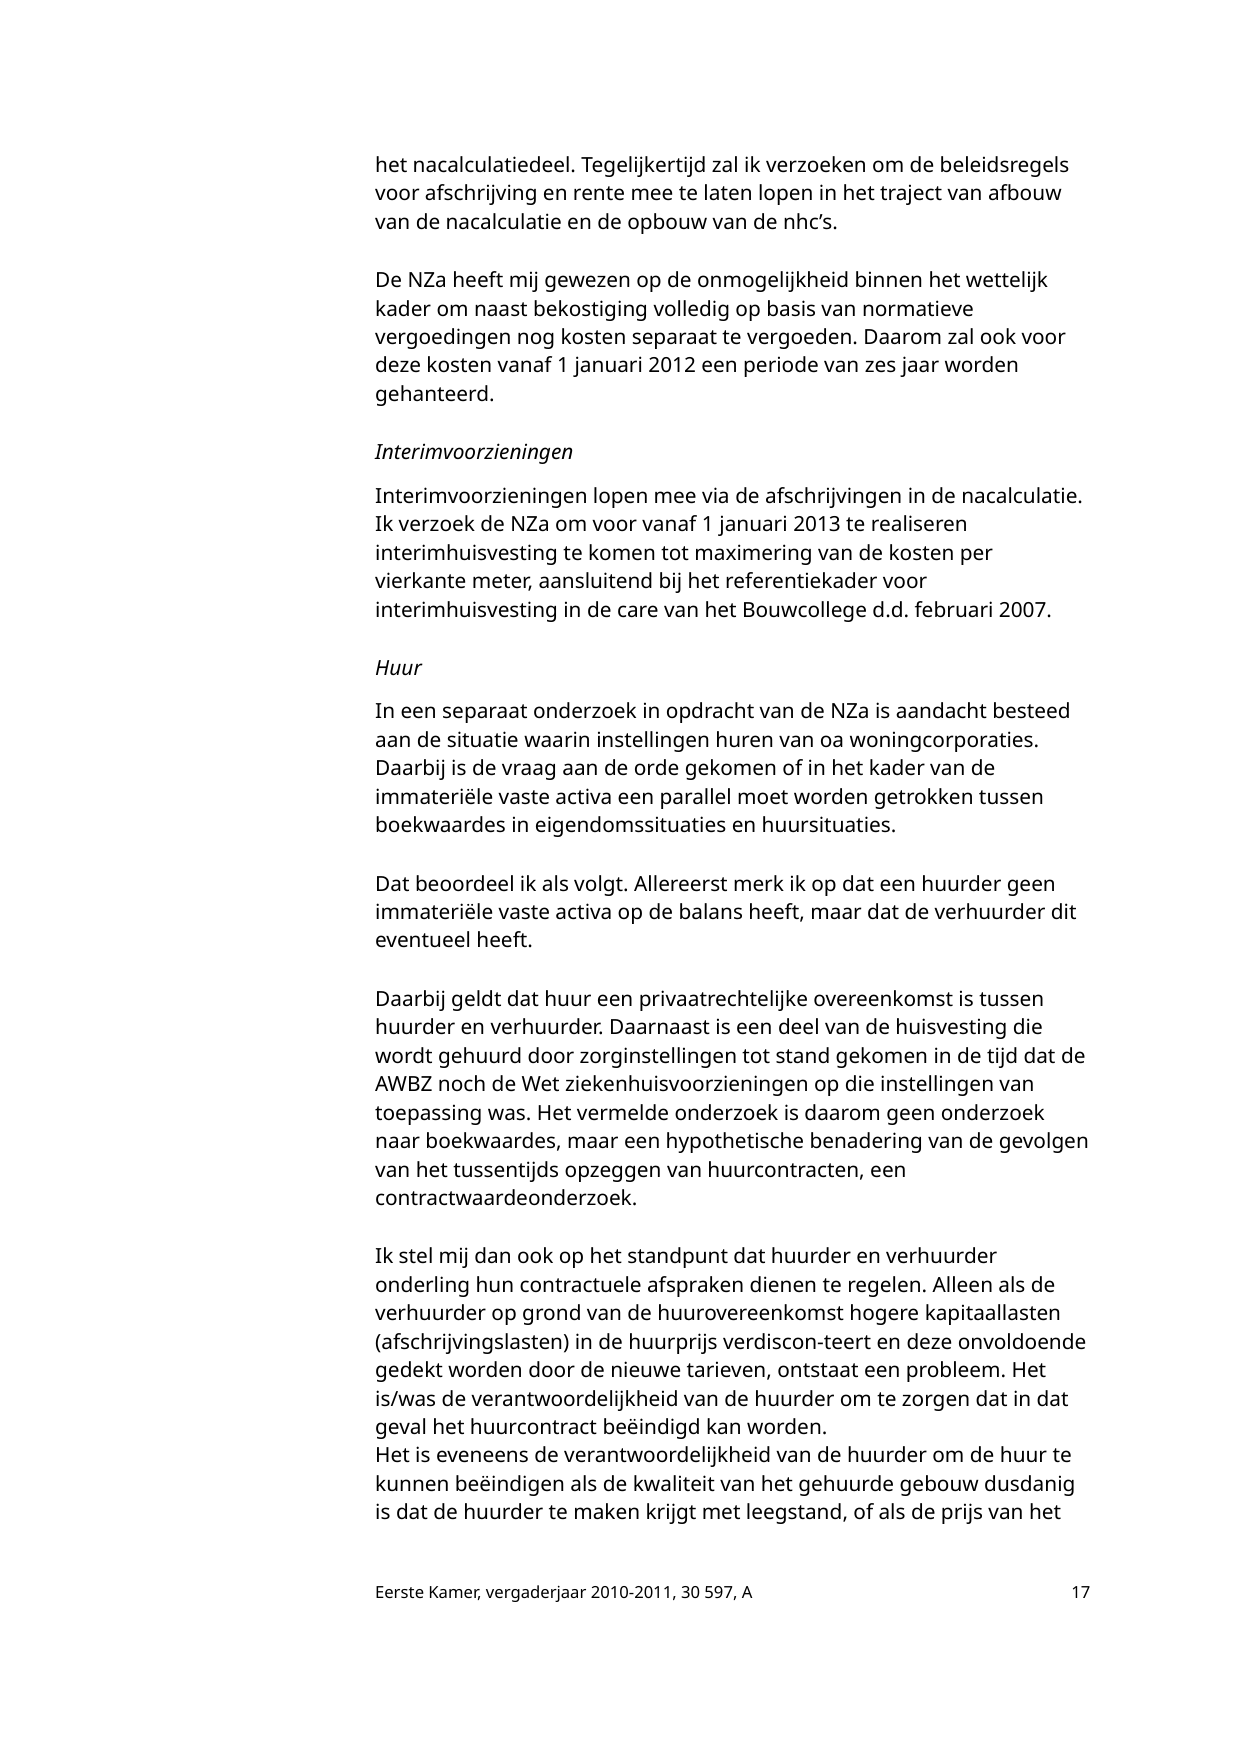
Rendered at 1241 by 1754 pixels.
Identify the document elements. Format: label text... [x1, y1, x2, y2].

text Het is eveneens de verantwoordelijkheid van de huurder om de huur te kunnen beëindigen als de kwaliteit van het gehuurde gebouw dusdanig is dat de huurder te maken krijgt met leegstand, of als de prijs van het [375, 1441, 1090, 1526]
text In een separaat onderzoek in opdracht van de NZa is aandacht besteed aan de situatie waarin instellingen huren van oa woningcorporaties. Daarbij is de vraag aan de orde gekomen of in het kader van de immateriële vaste activa een parallel moet worden getrokken tussen boekwaardes in eigendomssituaties en huursituaties. [375, 697, 1090, 839]
text het nacalculatiedeel. Tegelijkertijd zal ik verzoeken om de beleidsregels voor afschrijving en rente mee te laten lopen in het traject van afbouw van de nacalculatie en de opbouw van de nhc’s. [375, 150, 1090, 235]
text Ik stel mij dan ook op het standpunt dat huurder en verhuurder onderling hun contractuele afspraken dienen te regelen. Alleen als de verhuurder op grond van de huurovereenkomst hogere kapitaallasten (afschrijvingslasten) in de huurprijs verdiscon-teert en deze onvoldoende gedekt worden door de nieuwe tarieven, ontstaat een probleem. Het is/was de verantwoordelijkheid van de huurder om te zorgen dat in dat geval het huurcontract beëindigd kan worden. [375, 1242, 1090, 1441]
text Interimvoorzieningen [375, 437, 1090, 466]
text Daarbij geldt dat huur een privaatrechtelijke overeenkomst is tussen huurder en verhuurder. Daarnaast is een deel van de huisvesting die wordt gehuurd door zorginstellingen tot stand gekomen in de tijd dat de AWBZ noch de Wet ziekenhuisvoorzieningen op die instellingen van toepassing was. Het vermelde onderzoek is daarom geen onderzoek naar boekwaardes, maar een hypothetische benadering van de gevolgen van het tussentijds opzeggen van huurcontracten, een contractwaardeonderzoek. [375, 984, 1090, 1212]
text Huur [375, 653, 1090, 682]
text Dat beoordeel ik als volgt. Allereerst merk ik op dat een huurder geen immateriële vaste activa op de balans heeft, maar dat de verhuurder dit eventueel heeft. [375, 869, 1090, 954]
text De NZa heeft mij gewezen op de onmogelijkheid binnen het wettelijk kader om naast bekostiging volledig op basis van normatieve vergoedingen nog kosten separaat te vergoeden. Daarom zal ook voor deze kosten vanaf 1 januari 2012 een periode van zes jaar worden gehanteerd. [375, 265, 1090, 407]
text Interimvoorzieningen lopen mee via de afschrijvingen in de nacalculatie. Ik verzoek de NZa om voor vanaf 1 januari 2013 te realiseren interimhuisvesting te komen tot maximering van de kosten per vierkante meter, aansluitend bij het referentiekader voor interimhuisvesting in de care van het Bouwcollege d.d. februari 2007. [375, 481, 1090, 623]
